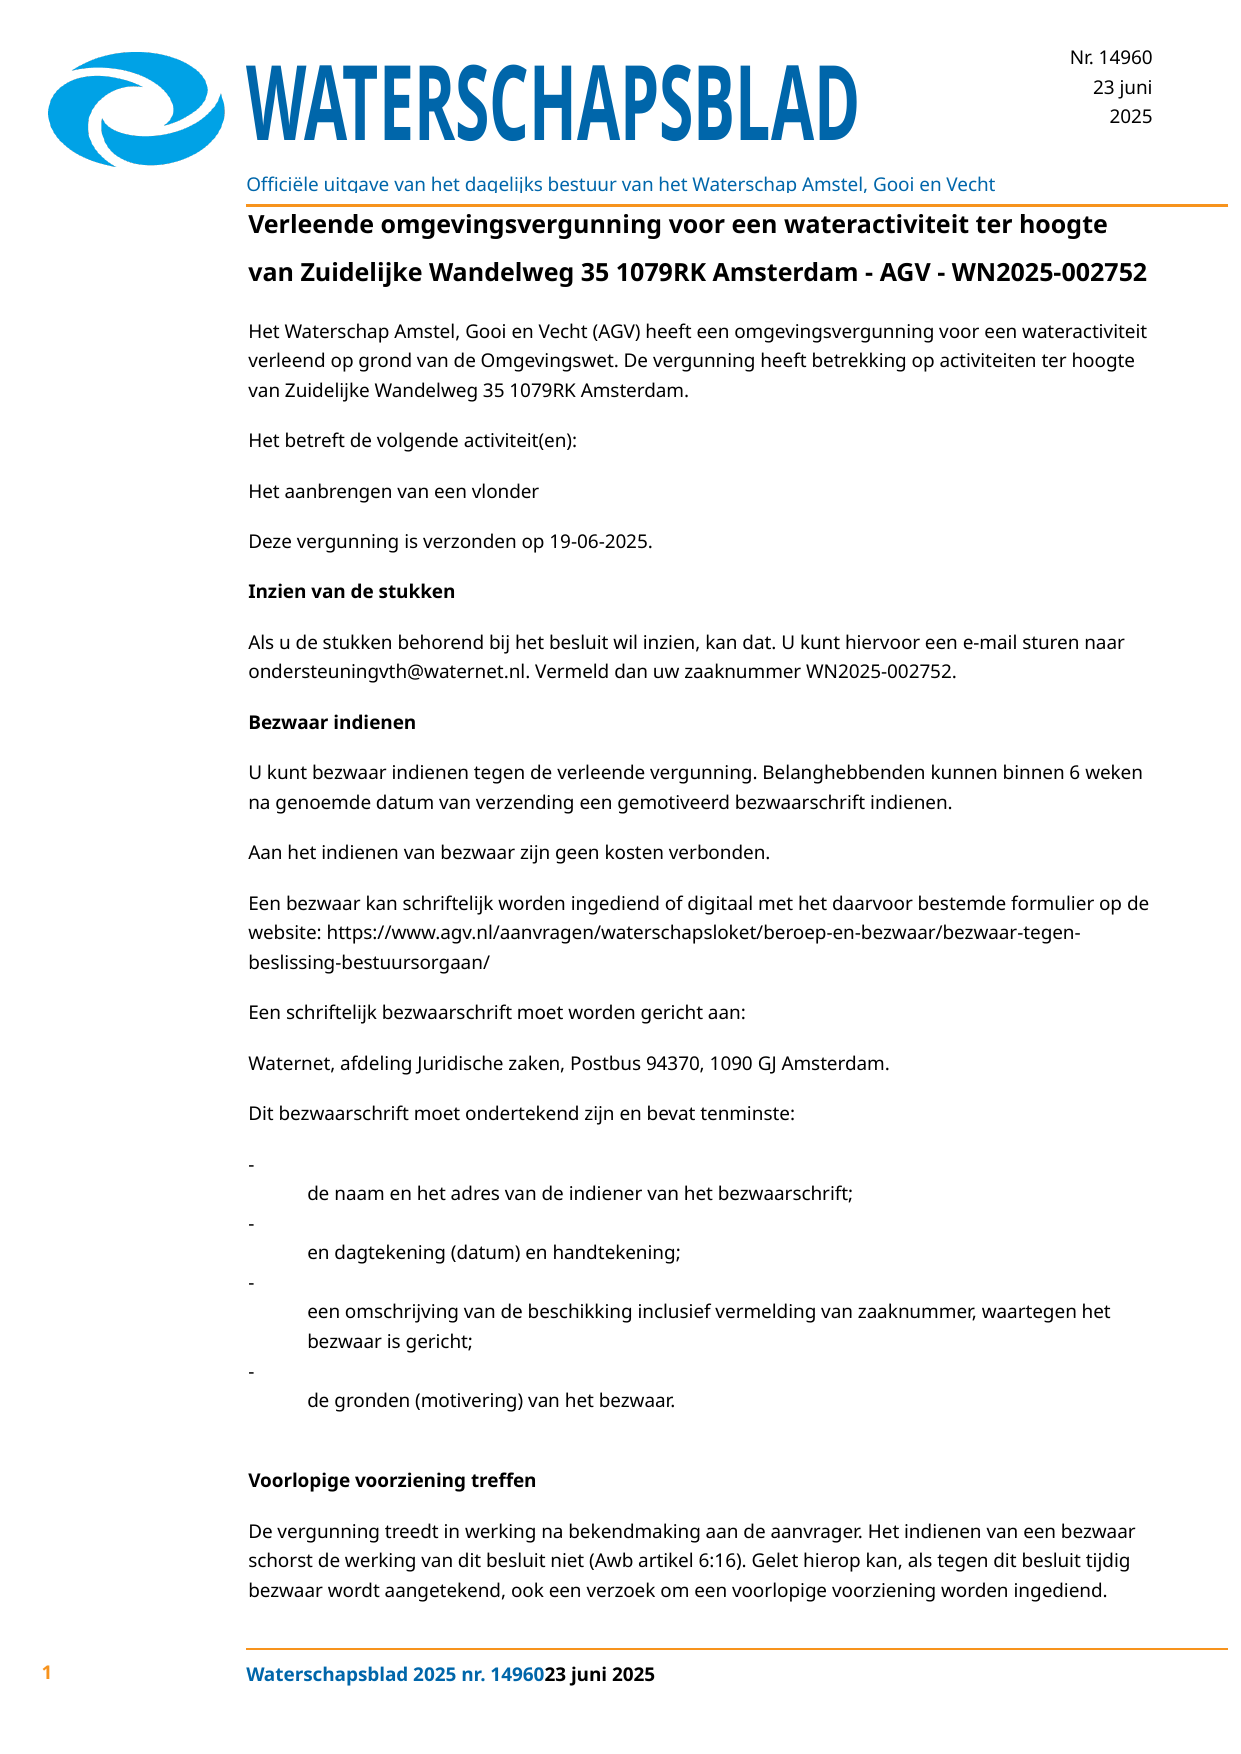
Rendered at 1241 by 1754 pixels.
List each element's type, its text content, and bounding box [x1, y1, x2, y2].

text Dit bezwaarschrift moet ondertekend zijn en bevat tenminste: [248, 1100, 1152, 1126]
text Voorlopige voorziening treffen [248, 1467, 1152, 1493]
text Als u de stukken behorend bij het besluit wil inzien, kan dat. U kunt hiervoor een e-mail sturen naar ondersteuningvth@waternet.nl. Vermeld dan uw zaaknummer WN2025-002752. [248, 629, 1152, 684]
text De vergunning treedt in werking na bekendmaking aan de aanvrager. Het indienen van een bezwaar schorst de werking van dit besluit niet (Awb artikel 6:16). Gelet hierop kan, als tegen dit besluit tijdig bezwaar wordt aangetekend, ook een verzoek om een voorlopige voorziening worden ingediend. [248, 1518, 1152, 1603]
text Aan het indienen van bezwaar zijn geen kosten verbonden. [248, 839, 1152, 865]
text Verleende omgevingsvergunning voor een wateractiviteit ter hoogte van Zuidelijke Wandelweg 35 1079RK Amsterdam - AGV - WN2025-002752 [248, 207, 1152, 288]
list en dagtekening (datum) en handtekening; [248, 1239, 1152, 1265]
text Inzien van de stukken [248, 579, 1152, 604]
text Een schriftelijk bezwaarschrift moet worden gericht aan: [248, 999, 1152, 1025]
text Waternet, afdeling Juridische zaken, Postbus 94370, 1090 GJ Amsterdam. [248, 1050, 1152, 1076]
text Deze vergunning is verzonden op 19-06-2025. [248, 528, 1152, 554]
list de naam en het adres van de indiener van het bezwaarschrift; [248, 1180, 1152, 1206]
text Bezwaar indienen [248, 709, 1152, 735]
text Het aanbrengen van een vlonder [248, 478, 1152, 504]
list een omschrijving van de beschikking inclusief vermelding van zaaknummer, waartegen het bezwaar is gericht; [248, 1299, 1152, 1354]
text Het betreft de volgende activiteit(en): [248, 427, 1152, 453]
list de gronden (motivering) van het bezwaar. [248, 1387, 1152, 1413]
text U kunt bezwaar indienen tegen de verleende vergunning. Belanghebbenden kunnen binnen 6 weken na genoemde datum van verzending een gemotiveerd bezwaarschrift indienen. [248, 759, 1152, 815]
text Een bezwaar kan schriftelijk worden ingediend of digitaal met het daarvoor bestemde formulier op de website: https://www.agv.nl/aanvragen/waterschapsloket/beroep-en-bezwaar/bezwaar-tegen-beslissing-bestuursorgaan/ [248, 890, 1152, 975]
picture [41, 47, 231, 172]
text Het Waterschap Amstel, Gooi en Vecht (AGV) heeft een omgevingsvergunning voor een wateractiviteit verleend op grond van de Omgevingswet. De vergunning heeft betrekking op activiteiten ter hoogte van Zuidelijke Wandelweg 35 1079RK Amsterdam. [248, 318, 1152, 403]
